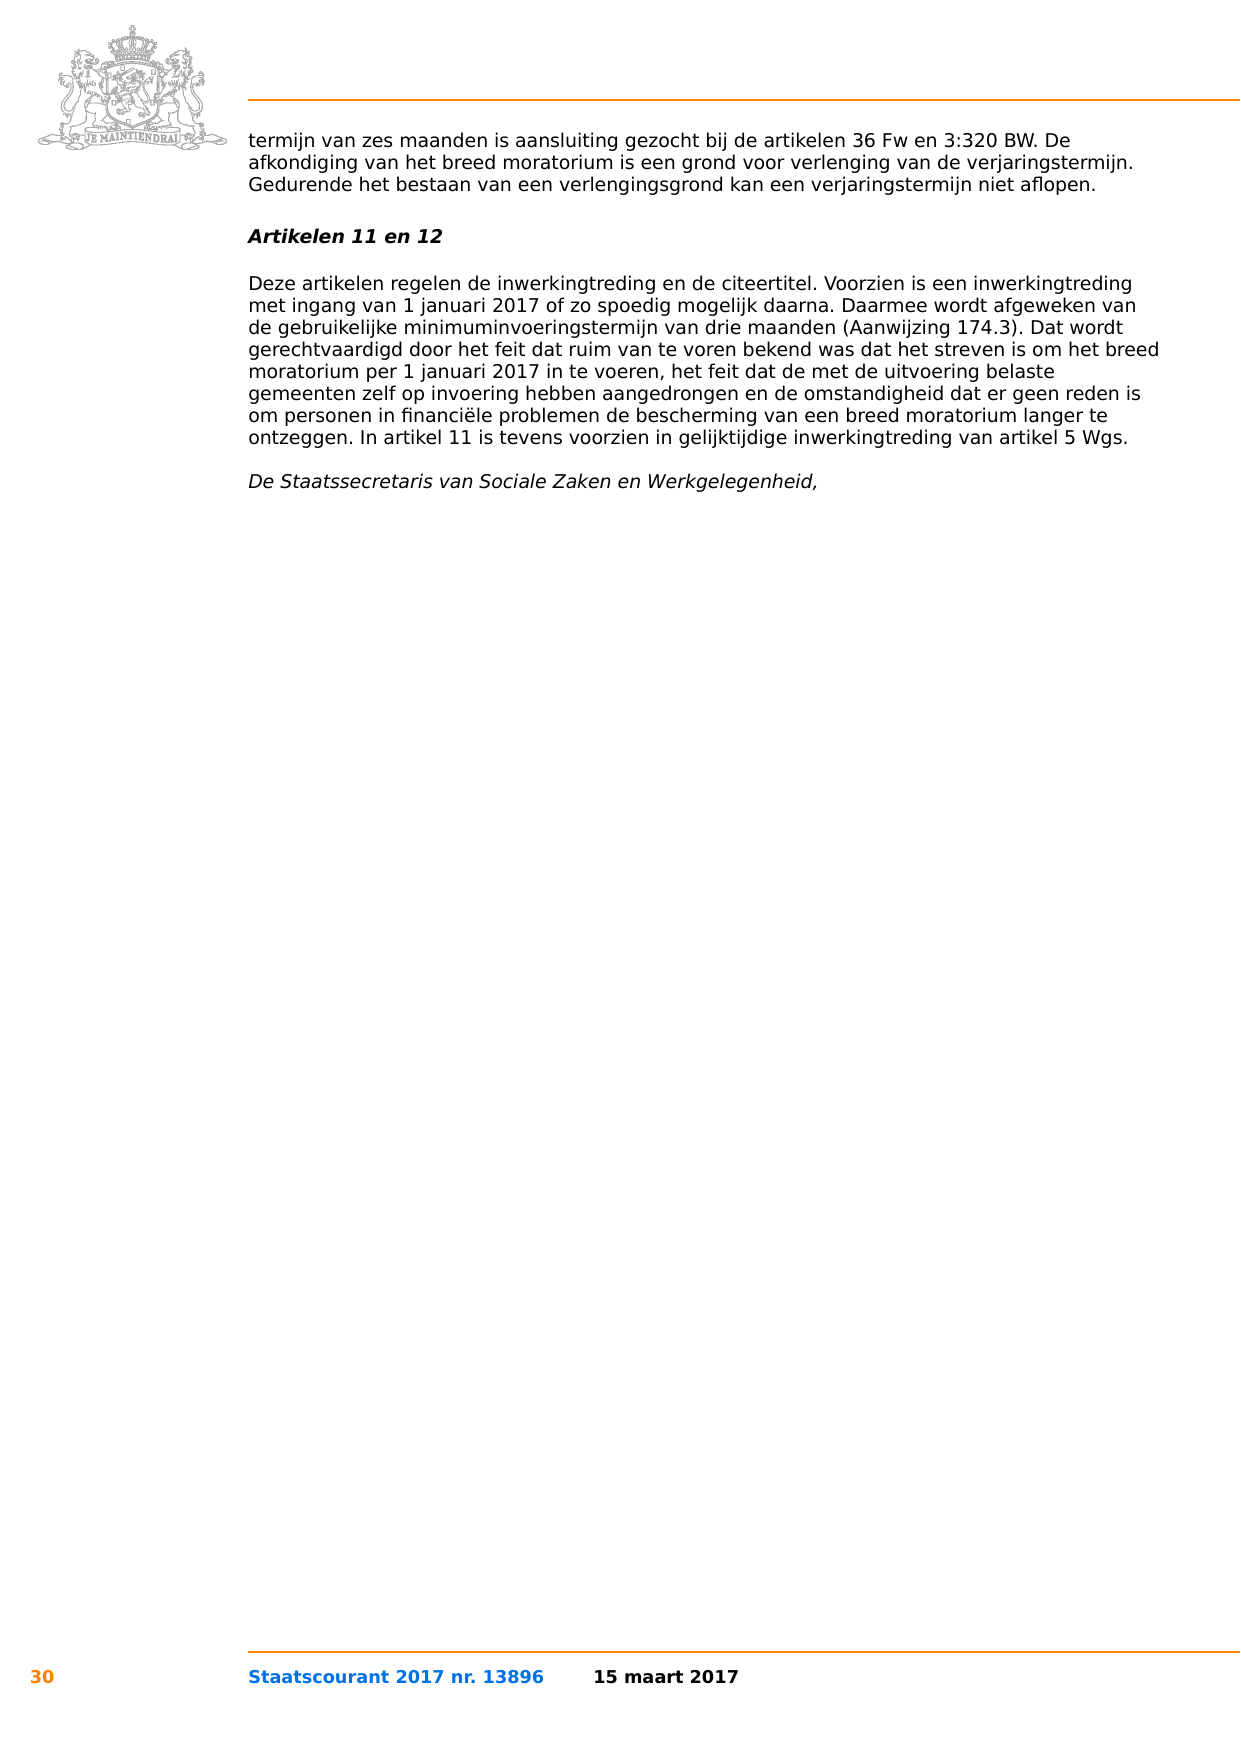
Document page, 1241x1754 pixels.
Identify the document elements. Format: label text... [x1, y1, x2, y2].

text Deze artikelen regelen de inwerkingtreding en de citeertitel. Voorzien is een inwerkingtreding met ingang van 1 januari 2017 of zo spoedig mogelijk daarna. Daarmee wordt afgeweken van de gebruikelijke minimuminvoeringstermijn van drie maanden (Aanwijzing 174.3). Dat wordt gerechtvaardigd door het feit dat ruim van te voren bekend was dat het streven is om het breed moratorium per 1 januari 2017 in te voeren, het feit dat de met de uitvoering belaste gemeenten zelf op invoering hebben aangedrongen en de omstandigheid dat er geen reden is om personen in financiële problemen de bescherming van een breed moratorium langer te ontzeggen. In artikel 11 is tevens voorzien in gelijktijdige inwerkingtreding van artikel 5 Wgs. [248, 273, 1163, 449]
text termijn van zes maanden is aansluiting gezocht bij de artikelen 36 Fw en 3:320 BW. De afkondiging van het breed moratorium is een grond voor verlenging van de verjaringstermijn. Gedurende het bestaan van een verlengingsgrond kan een verjaringstermijn niet aflopen. [248, 130, 1163, 196]
text De Staatssecretaris van Sociale Zaken en Werkgelegenheid, [248, 471, 1163, 492]
picture [38, 25, 227, 150]
subtitle Artikelen 11 en 12 [248, 226, 1163, 248]
